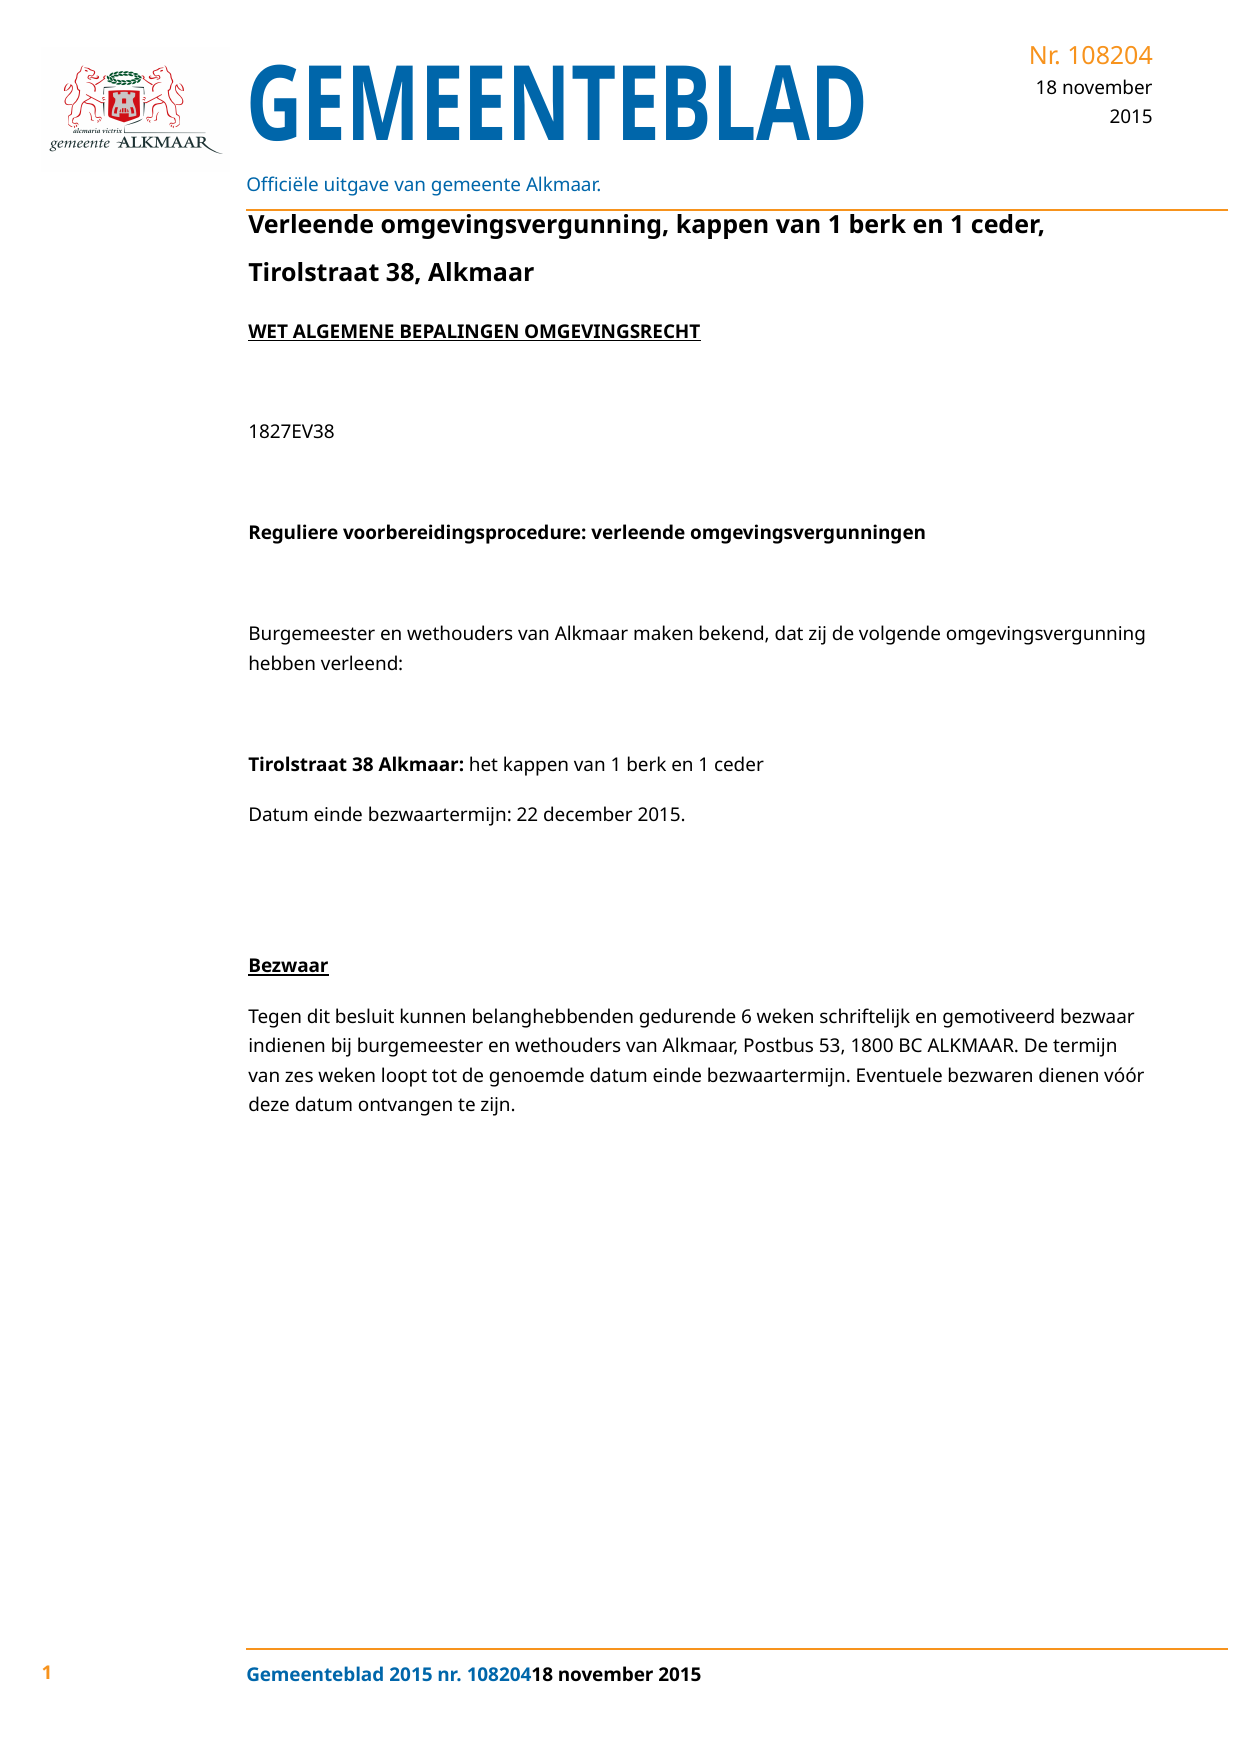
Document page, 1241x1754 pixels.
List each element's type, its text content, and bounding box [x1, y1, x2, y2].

text Datum einde bezwaartermijn: 22 december 2015. [248, 801, 1152, 827]
text WET ALGEMENE BEPALINGEN OMGEVINGSRECHT [248, 318, 1152, 344]
text Tirolstraat 38 Alkmaar: het kappen van 1 berk en 1 ceder [248, 751, 1152, 777]
text Burgemeester en wethouders van Alkmaar maken bekend, dat zij de volgende omgevingsvergunning hebben verleend: [248, 620, 1152, 676]
text Verleende omgevingsvergunning, kappen van 1 berk en 1 ceder, Tirolstraat 38, Alkmaar [248, 211, 1152, 288]
text Bezwaar [248, 952, 1152, 978]
picture [41, 47, 231, 172]
text Tegen dit besluit kunnen belanghebbenden gedurende 6 weken schriftelijk en gemotiveerd bezwaar indienen bij burgemeester en wethouders van Alkmaar, Postbus 53, 1800 BC ALKMAAR. De termijn van zes weken loopt tot de genoemde datum einde bezwaartermijn. Eventuele bezwaren dienen vóór deze datum ontvangen te zijn. [248, 1003, 1152, 1117]
text 1827EV38 [248, 419, 1152, 444]
text Reguliere voorbereidingsprocedure: verleende omgevingsvergunningen [248, 519, 1152, 545]
